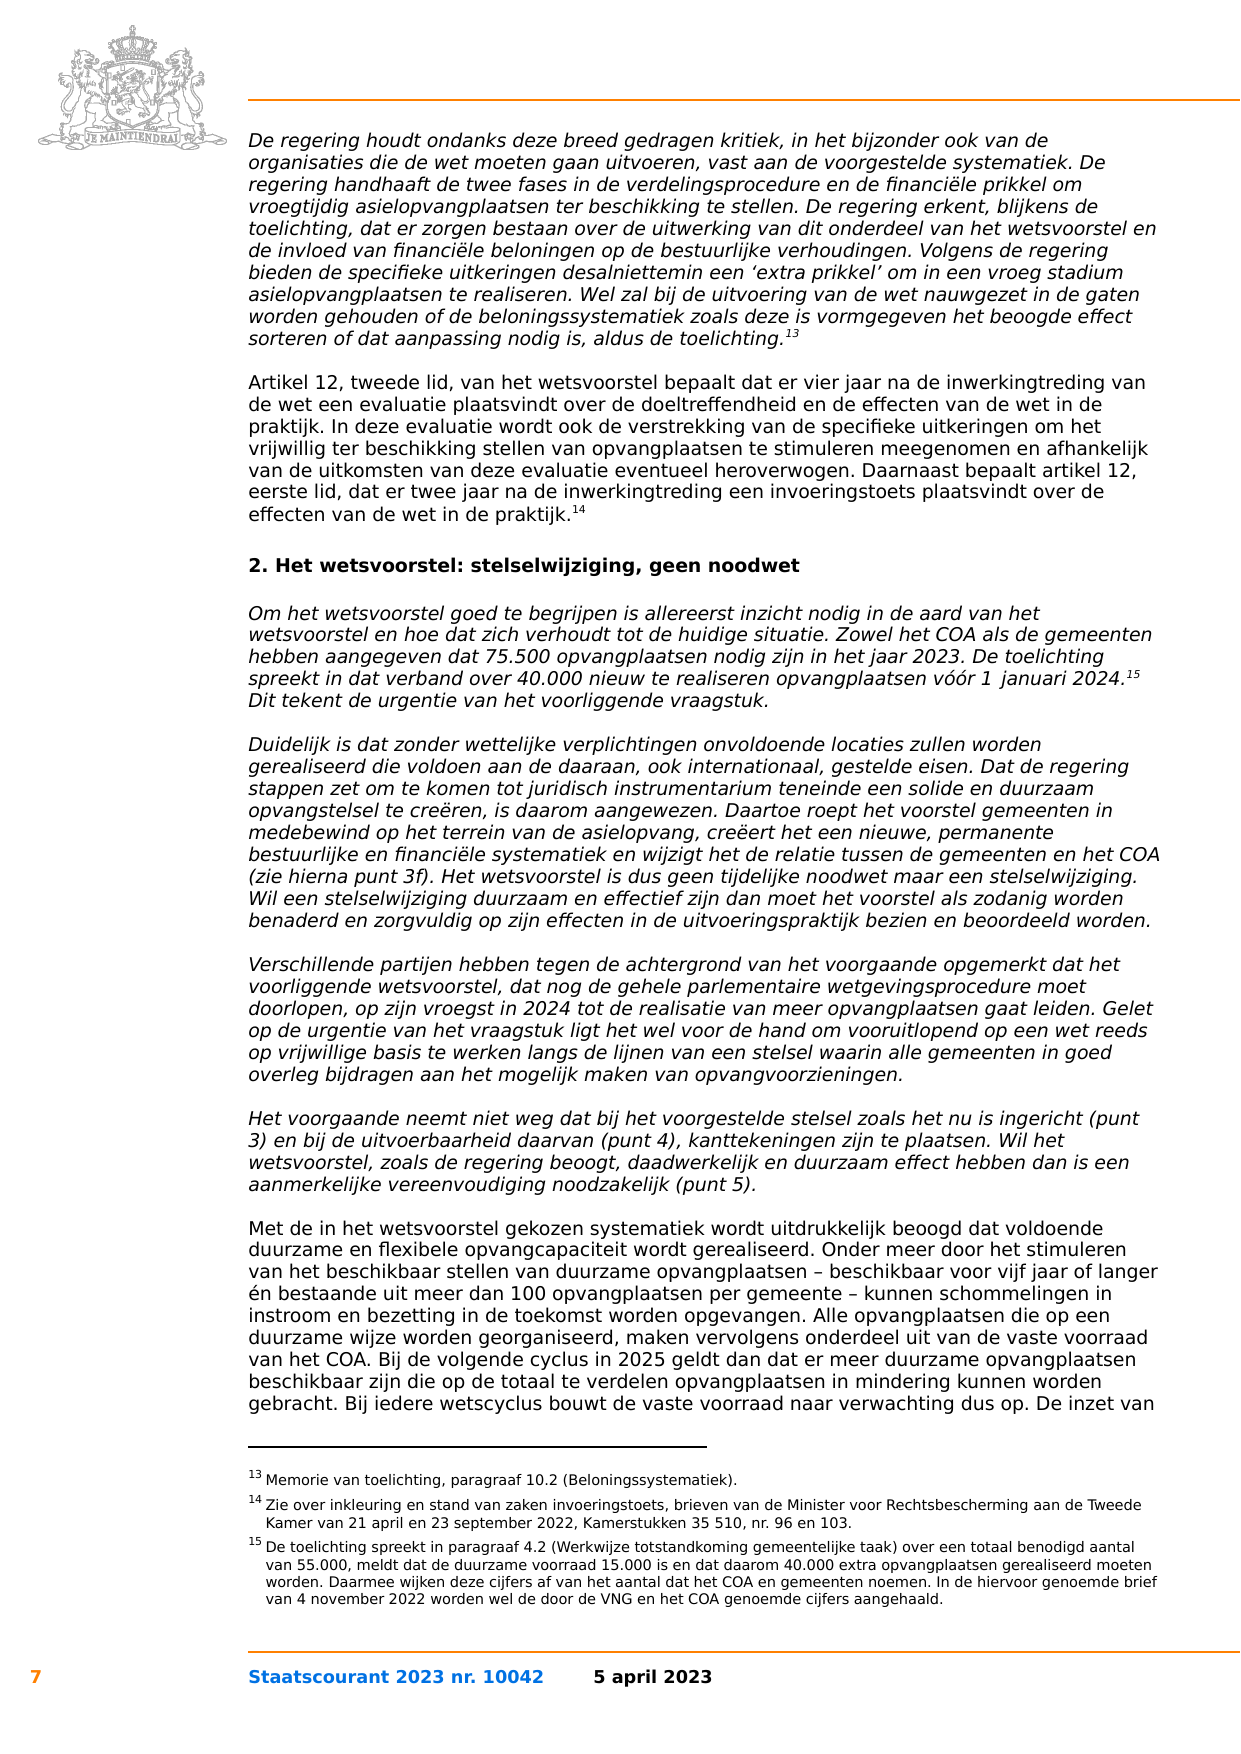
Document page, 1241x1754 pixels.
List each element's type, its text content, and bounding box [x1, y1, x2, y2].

text Memorie van toelichting, paragraaf 10.2 (Beloningssystematiek). [248, 1468, 1163, 1490]
text Artikel 12, tweede lid, van het wetsvoorstel bepaalt dat er vier jaar na de inwerkingtreding van de wet een evaluatie plaatsvindt over de doeltreffendheid en de effecten van de wet in de praktijk. In deze evaluatie wordt ook de verstrekking van de specifieke uitkeringen om het vrijwillig ter beschikking stellen van opvangplaatsen te stimuleren meegenomen en afhankelijk van de uitkomsten van deze evaluatie eventueel heroverwogen. Daarnaast bepaalt artikel 12, eerste lid, dat er twee jaar na de inwerkingtreding een invoeringstoets plaatsvindt over de effecten van de wet in de praktijk. [248, 372, 1163, 525]
text Met de in het wetsvoorstel gekozen systematiek wordt uitdrukkelijk beoogd dat voldoende duurzame en flexibele opvangcapaciteit wordt gerealiseerd. Onder meer door het stimuleren van het beschikbaar stellen van duurzame opvangplaatsen – beschikbaar voor vijf jaar of langer én bestaande uit meer dan 100 opvangplaatsen per gemeente – kunnen schommelingen in instroom en bezetting in de toekomst worden opgevangen. Alle opvangplaatsen die op een duurzame wijze worden georganiseerd, maken vervolgens onderdeel uit van de vaste voorraad van het COA. Bij de volgende cyclus in 2025 geldt dan dat er meer duurzame opvangplaatsen beschikbaar zijn die op de totaal te verdelen opvangplaatsen in mindering kunnen worden gebracht. Bij iedere wetscyclus bouwt de vaste voorraad naar verwachting dus op. De inzet van [248, 1217, 1163, 1415]
text Het voorgaande neemt niet weg dat bij het voorgestelde stelsel zoals het nu is ingericht (punt 3) en bij de uitvoerbaarheid daarvan (punt 4), kanttekeningen zijn te plaatsen. Wil het wetsvoorstel, zoals de regering beoogt, daadwerkelijk en duurzaam effect hebben dan is een aanmerkelijke vereenvoudiging noodzakelijk (punt 5). [248, 1108, 1163, 1196]
text Duidelijk is dat zonder wettelijke verplichtingen onvoldoende locaties zullen worden gerealiseerd die voldoen aan de daaraan, ook internationaal, gestelde eisen. Dat de regering stappen zet om te komen tot juridisch instrumentarium teneinde een solide en duurzaam opvangstelsel te creëren, is daarom aangewezen. Daartoe roept het voorstel gemeenten in medebewind op het terrein van de asielopvang, creëert het een nieuwe, permanente bestuurlijke en financiële systematiek en wijzigt het de relatie tussen de gemeenten en het COA (zie hierna punt 3f). Het wetsvoorstel is dus geen tijdelijke noodwet maar een stelselwijziging. Wil een stelselwijziging duurzaam en effectief zijn dan moet het voorstel als zodanig worden benaderd en zorgvuldig op zijn effecten in de uitvoeringspraktijk bezien en beoordeeld worden. [248, 734, 1163, 932]
text Verschillende partijen hebben tegen de achtergrond van het voorgaande opgemerkt dat het voorliggende wetsvoorstel, dat nog de gehele parlementaire wetgevingsprocedure moet doorlopen, op zijn vroegst in 2024 tot de realisatie van meer opvangplaatsen gaat leiden. Gelet op de urgentie van het vraagstuk ligt het wel voor de hand om vooruitlopend op een wet reeds op vrijwillige basis te werken langs de lijnen van een stelsel waarin alle gemeenten in goed overleg bijdragen aan het mogelijk maken van opvangvoorzieningen. [248, 954, 1163, 1086]
subtitle 2. Het wetsvoorstel: stelselwijziging, geen noodwet [248, 555, 1163, 577]
text Zie over inkleuring en stand van zaken invoeringstoets, brieven van de Minister voor Rechtsbescherming aan de Tweede Kamer van 21 april en 23 september 2022, Kamerstukken 35 510, nr. 96 en 103. [248, 1493, 1163, 1532]
text De regering houdt ondanks deze breed gedragen kritiek, in het bijzonder ook van de organisaties die de wet moeten gaan uitvoeren, vast aan de voorgestelde systematiek. De regering handhaaft de twee fases in de verdelingsprocedure en de financiële prikkel om vroegtijdig asielopvangplaatsen ter beschikking te stellen. De regering erkent, blijkens de toelichting, dat er zorgen bestaan over de uitwerking van dit onderdeel van het wetsvoorstel en de invloed van financiële beloningen op de bestuurlijke verhoudingen. Volgens de regering bieden de specifieke uitkeringen desalniettemin een ‘extra prikkel’ om in een vroeg stadium asielopvangplaatsen te realiseren. Wel zal bij de uitvoering van de wet nauwgezet in de gaten worden gehouden of de beloningssystematiek zoals deze is vormgegeven het beoogde effect sorteren of dat aanpassing nodig is, aldus de toelichting. [248, 130, 1163, 350]
text Om het wetsvoorstel goed te begrijpen is allereerst inzicht nodig in de aard van het wetsvoorstel en hoe dat zich verhoudt tot de huidige situatie. Zowel het COA als de gemeenten hebben aangegeven dat 75.500 opvangplaatsen nodig zijn in het jaar 2023. De toelichting spreekt in dat verband over 40.000 nieuw te realiseren opvangplaatsen vóór 1 januari 2024. Dit tekent de urgentie van het voorliggende vraagstuk. [248, 602, 1163, 712]
text De toelichting spreekt in paragraaf 4.2 (Werkwijze totstandkoming gemeentelijke taak) over een totaal benodigd aantal van 55.000, meldt dat de duurzame voorraad 15.000 is en dat daarom 40.000 extra opvangplaatsen gerealiseerd moeten worden. Daarmee wijken deze cijfers af van het aantal dat het COA en gemeenten noemen. In de hiervoor genoemde brief van 4 november 2022 worden wel de door de VNG en het COA genoemde cijfers aangehaald. [248, 1535, 1163, 1608]
picture [38, 25, 227, 150]
